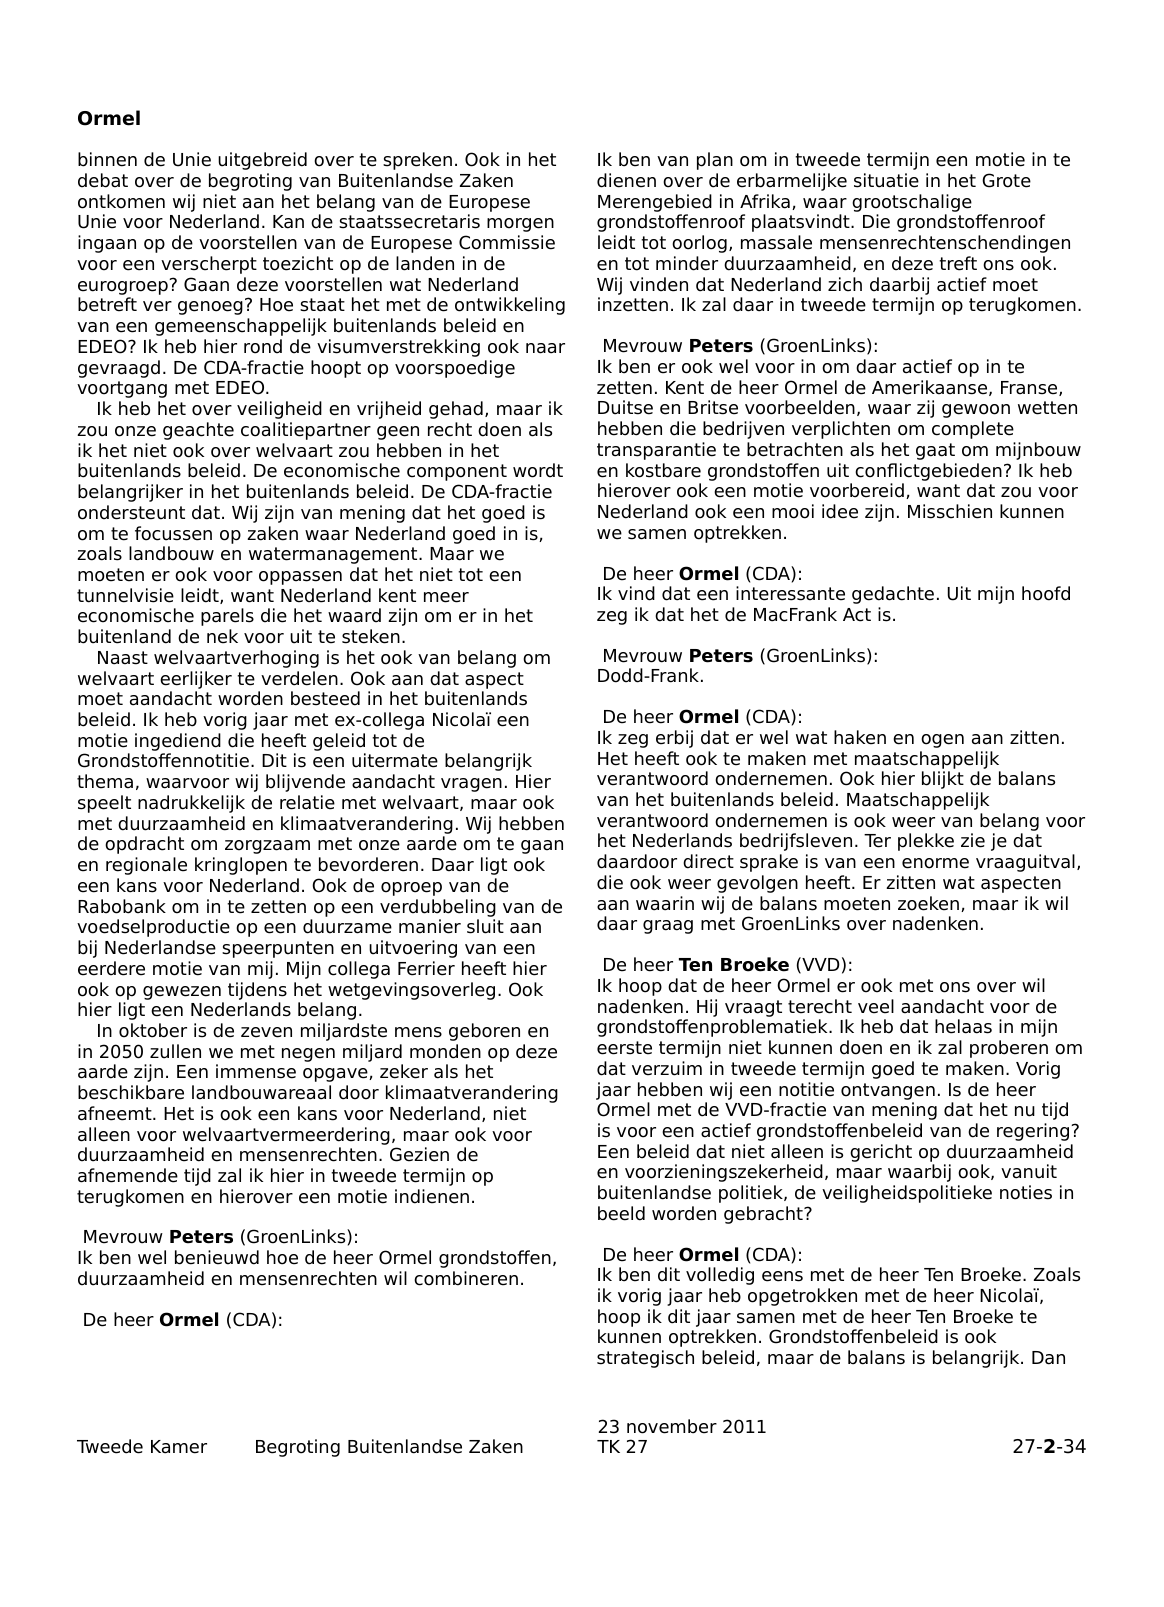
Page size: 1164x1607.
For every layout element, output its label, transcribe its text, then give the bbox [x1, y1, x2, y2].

text Ik ben wel benieuwd hoe de heer Ormel grondstoffen, duurzaamheid en mensenrechten wil combineren. [77, 1248, 567, 1289]
text Ik ben dit volledig eens met de heer Ten Broeke. Zoals ik vorig jaar heb opgetrokken met de heer Nicolaï, hoop ik dit jaar samen met de heer Ten Broeke te kunnen optrekken. Grondstoffenbeleid is ook strategisch beleid, maar de balans is belangrijk. Dan [596, 1265, 1087, 1369]
text De heer Ormel (CDA): [596, 707, 1087, 728]
text De heer Ormel (CDA): [77, 1309, 567, 1330]
text Ik heb het over veiligheid en vrijheid gehad, maar ik zou onze geachte coalitiepartner geen recht doen als ik het niet ook over welvaart zou hebben in het buitenlands beleid. De economische component wordt belangrijker in het buitenlands beleid. De CDA-fractie ondersteunt dat. Wij zijn van mening dat het goed is om te focussen op zaken waar Nederland goed in is, zoals landbouw en watermanagement. Maar we moeten er ook voor oppassen dat het niet tot een tunnelvisie leidt, want Nederland kent meer economische parels die het waard zijn om er in het buitenland de nek voor uit te steken. [77, 399, 567, 648]
text Dodd-Frank. [596, 666, 1087, 687]
text Naast welvaartverhoging is het ook van belang om welvaart eerlijker te verdelen. Ook aan dat aspect moet aandacht worden besteed in het buitenlands beleid. Ik heb vorig jaar met ex-collega Nicolaï een motie ingediend die heeft geleid tot de Grondstoffennotitie. Dit is een uitermate belangrijk thema, waarvoor wij blijvende aandacht vragen. Hier speelt nadrukkelijk de relatie met welvaart, maar ook met duurzaamheid en klimaatverandering. Wij hebben de opdracht om zorgzaam met onze aarde om te gaan en regionale kringlopen te bevorderen. Daar ligt ook een kans voor Nederland. Ook de oproep van de Rabobank om in te zetten op een verdubbeling van de voedselproductie op een duurzame manier sluit aan bij Nederlandse speerpunten en uitvoering van een eerdere motie van mij. Mijn collega Ferrier heeft hier ook op gewezen tijdens het wetgevingsoverleg. Ook hier ligt een Nederlands belang. [77, 648, 567, 1021]
text Ik ben van plan om in tweede termijn een motie in te dienen over de erbarmelijke situatie in het Grote Merengebied in Afrika, waar grootschalige grondstoffenroof plaatsvindt. Die grondstoffenroof leidt tot oorlog, massale mensenrechtenschendingen en tot minder duurzaamheid, en deze treft ons ook. Wij vinden dat Nederland zich daarbij actief moet inzetten. Ik zal daar in tweede termijn op terugkomen. [596, 150, 1087, 316]
text Ik hoop dat de heer Ormel er ook met ons over wil nadenken. Hij vraagt terecht veel aandacht voor de grondstoffenproblematiek. Ik heb dat helaas in mijn eerste termijn niet kunnen doen en ik zal proberen om dat verzuim in tweede termijn goed te maken. Vorig jaar hebben wij een notitie ontvangen. Is de heer Ormel met de VVD-fractie van mening dat het nu tijd is voor een actief grondstoffenbeleid van de regering? Een beleid dat niet alleen is gericht op duurzaamheid en voorzieningszekerheid, maar waarbij ook, vanuit buitenlandse politiek, de veiligheidspolitieke noties in beeld worden gebracht? [596, 976, 1087, 1224]
text Mevrouw Peters (GroenLinks): [596, 646, 1087, 666]
text De heer Ten Broeke (VVD): [596, 955, 1087, 976]
text De heer Ormel (CDA): [596, 563, 1087, 584]
text Mevrouw Peters (GroenLinks): [596, 336, 1087, 357]
text In oktober is de zeven miljardste mens geboren en in 2050 zullen we met negen miljard monden op deze aarde zijn. Een immense opgave, zeker als het beschikbare landbouwareaal door klimaatverandering afneemt. Het is ook een kans voor Nederland, niet alleen voor welvaartvermeerdering, maar ook voor duurzaamheid en mensenrechten. Gezien de afnemende tijd zal ik hier in tweede termijn op terugkomen en hierover een motie indienen. [77, 1021, 567, 1207]
text Ik vind dat een interessante gedachte. Uit mijn hoofd zeg ik dat het de MacFrank Act is. [596, 584, 1087, 626]
text De heer Ormel (CDA): [596, 1244, 1087, 1265]
text Mevrouw Peters (GroenLinks): [77, 1227, 567, 1248]
text binnen de Unie uitgebreid over te spreken. Ook in het debat over de begroting van Buitenlandse Zaken ontkomen wij niet aan het belang van de Europese Unie voor Nederland. Kan de staatssecretaris morgen ingaan op de voorstellen van de Europese Commissie voor een verscherpt toezicht op de landen in de eurogroep? Gaan deze voorstellen wat Nederland betreft ver genoeg? Hoe staat het met de ontwikkeling van een gemeenschappelijk buitenlands beleid en EDEO? Ik heb hier rond de visumverstrekking ook naar gevraagd. De CDA-fractie hoopt op voorspoedige voortgang met EDEO. [77, 150, 567, 399]
text Ik zeg erbij dat er wel wat haken en ogen aan zitten. Het heeft ook te maken met maatschappelijk verantwoord ondernemen. Ook hier blijkt de balans van het buitenlands beleid. Maatschappelijk verantwoord ondernemen is ook weer van belang voor het Nederlands bedrijfsleven. Ter plekke zie je dat daardoor direct sprake is van een enorme vraaguitval, die ook weer gevolgen heeft. Er zitten wat aspecten aan waarin wij de balans moeten zoeken, maar ik wil daar graag met GroenLinks over nadenken. [596, 728, 1087, 935]
text Ik ben er ook wel voor in om daar actief op in te zetten. Kent de heer Ormel de Amerikaanse, Franse, Duitse en Britse voorbeelden, waar zij gewoon wetten hebben die bedrijven verplichten om complete transparantie te betrachten als het gaat om mijnbouw en kostbare grondstoffen uit conflictgebieden? Ik heb hierover ook een motie voorbereid, want dat zou voor Nederland ook een mooi idee zijn. Misschien kunnen we samen optrekken. [596, 357, 1087, 543]
